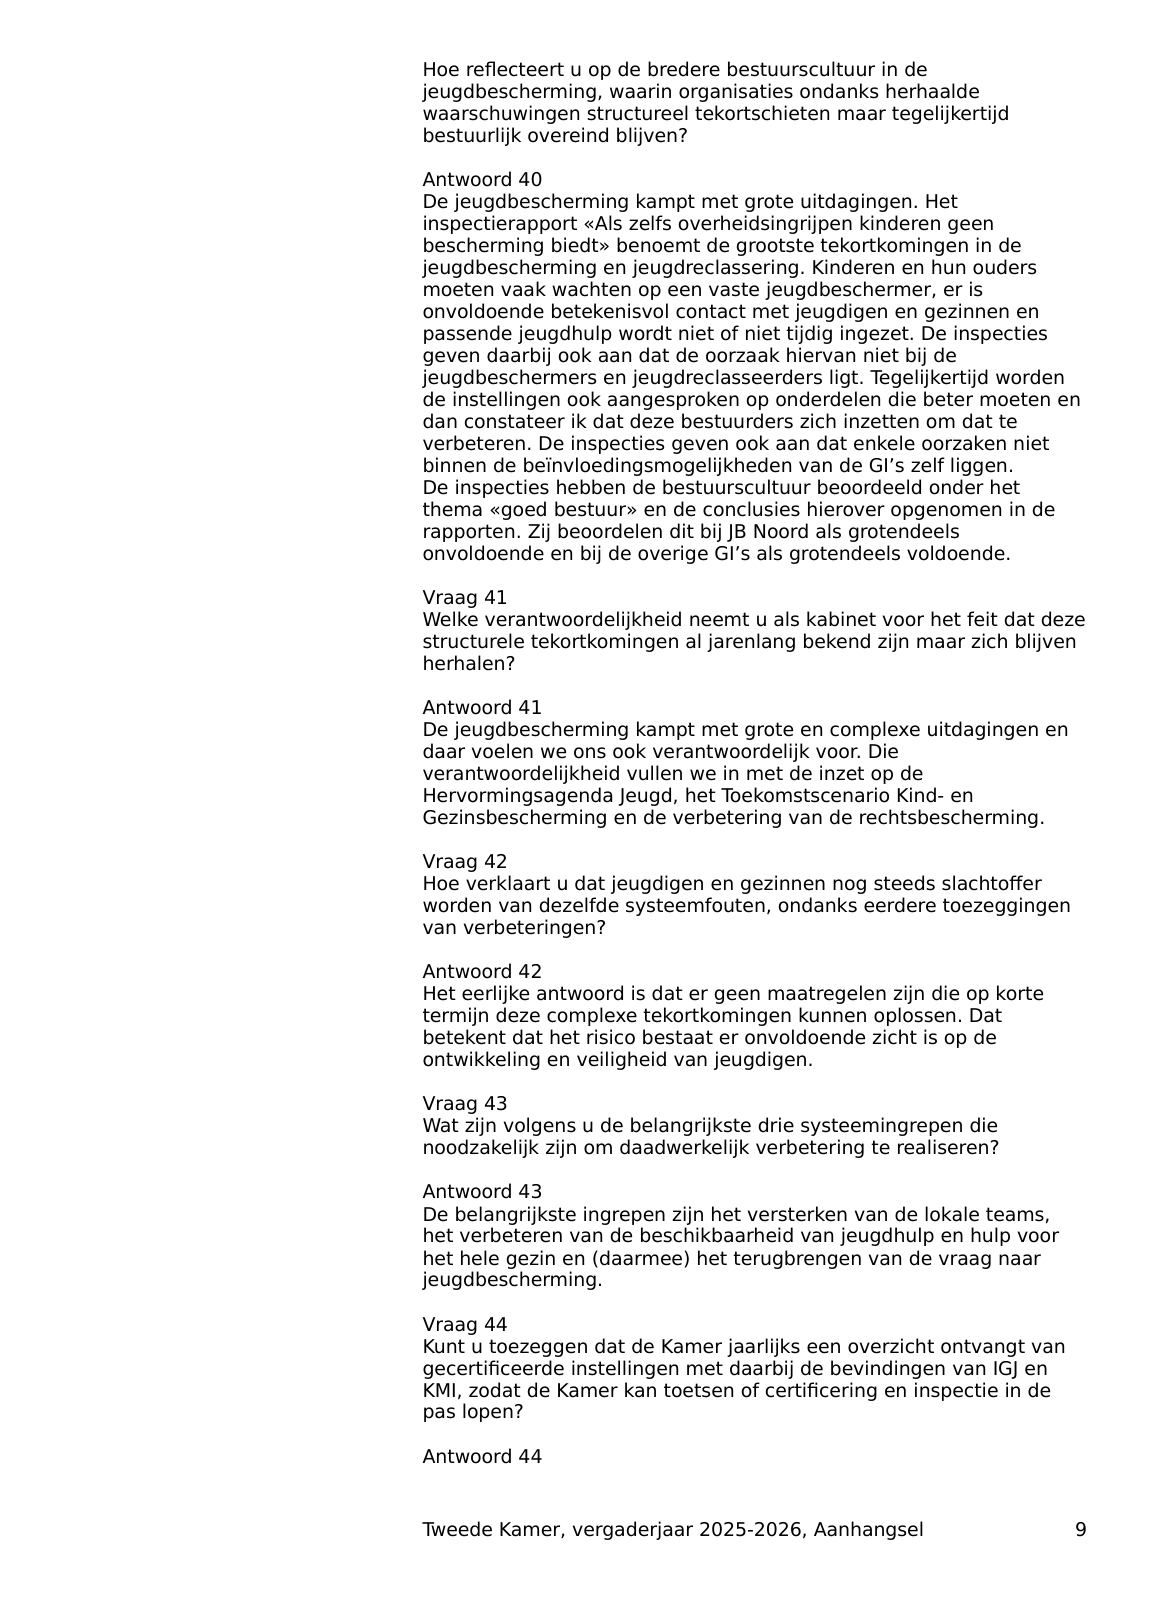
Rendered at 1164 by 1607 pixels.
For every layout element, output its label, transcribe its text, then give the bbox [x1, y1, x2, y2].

text Antwoord 40 [422, 169, 1087, 191]
text Antwoord 42 [422, 961, 1087, 983]
text Antwoord 41 [422, 697, 1087, 719]
text De inspecties hebben de bestuurscultuur beoordeeld onder het thema «goed bestuur» en de conclusies hierover opgenomen in de rapporten. Zij beoordelen dit bij JB Noord als grotendeels onvoldoende en bij de overige GI’s als grotendeels voldoende. [422, 477, 1087, 565]
text Vraag 43 [422, 1093, 1087, 1115]
text Vraag 41 [422, 587, 1087, 609]
text De jeugdbescherming kampt met grote en complexe uitdagingen en daar voelen we ons ook verantwoordelijk voor. Die verantwoordelijkheid vullen we in met de inzet op de Hervormingsagenda Jeugd, het Toekomstscenario Kind- en Gezinsbescherming en de verbetering van de rechtsbescherming. [422, 719, 1087, 829]
text Hoe reflecteert u op de bredere bestuurscultuur in de jeugdbescherming, waarin organisaties ondanks herhaalde waarschuwingen structureel tekortschieten maar tegelijkertijd bestuurlijk overeind blijven? [422, 59, 1087, 147]
text De belangrijkste ingrepen zijn het versterken van de lokale teams, het verbeteren van de beschikbaarheid van jeugdhulp en hulp voor het hele gezin en (daarmee) het terugbrengen van de vraag naar jeugdbescherming. [422, 1203, 1087, 1291]
text Vraag 44 [422, 1313, 1087, 1336]
text Wat zijn volgens u de belangrijkste drie systeemingrepen die noodzakelijk zijn om daadwerkelijk verbetering te realiseren? [422, 1115, 1087, 1159]
text Hoe verklaart u dat jeugdigen en gezinnen nog steeds slachtoffer worden van dezelfde systeemfouten, ondanks eerdere toezeggingen van verbeteringen? [422, 873, 1087, 939]
text Antwoord 43 [422, 1181, 1087, 1203]
text De jeugdbescherming kampt met grote uitdagingen. Het inspectierapport «Als zelfs overheidsingrijpen kinderen geen bescherming biedt» benoemt de grootste tekortkomingen in de jeugdbescherming en jeugdreclassering. Kinderen en hun ouders moeten vaak wachten op een vaste jeugdbeschermer, er is onvoldoende betekenisvol contact met jeugdigen en gezinnen en passende jeugdhulp wordt niet of niet tijdig ingezet. De inspecties geven daarbij ook aan dat de oorzaak hiervan niet bij de jeugdbeschermers en jeugdreclasseerders ligt. Tegelijkertijd worden de instellingen ook aangesproken op onderdelen die beter moeten en dan constateer ik dat deze bestuurders zich inzetten om dat te verbeteren. De inspecties geven ook aan dat enkele oorzaken niet binnen de beïnvloedingsmogelijkheden van de GI’s zelf liggen. [422, 191, 1087, 477]
text Vraag 42 [422, 851, 1087, 873]
text Welke verantwoordelijkheid neemt u als kabinet voor het feit dat deze structurele tekortkomingen al jarenlang bekend zijn maar zich blijven herhalen? [422, 609, 1087, 675]
text Antwoord 44 [422, 1446, 1087, 1468]
text Het eerlijke antwoord is dat er geen maatregelen zijn die op korte termijn deze complexe tekortkomingen kunnen oplossen. Dat betekent dat het risico bestaat er onvoldoende zicht is op de ontwikkeling en veiligheid van jeugdigen. [422, 983, 1087, 1071]
text Kunt u toezeggen dat de Kamer jaarlijks een overzicht ontvangt van gecertificeerde instellingen met daarbij de bevindingen van IGJ en KMI, zodat de Kamer kan toetsen of certificering en inspectie in de pas lopen? [422, 1336, 1087, 1423]
